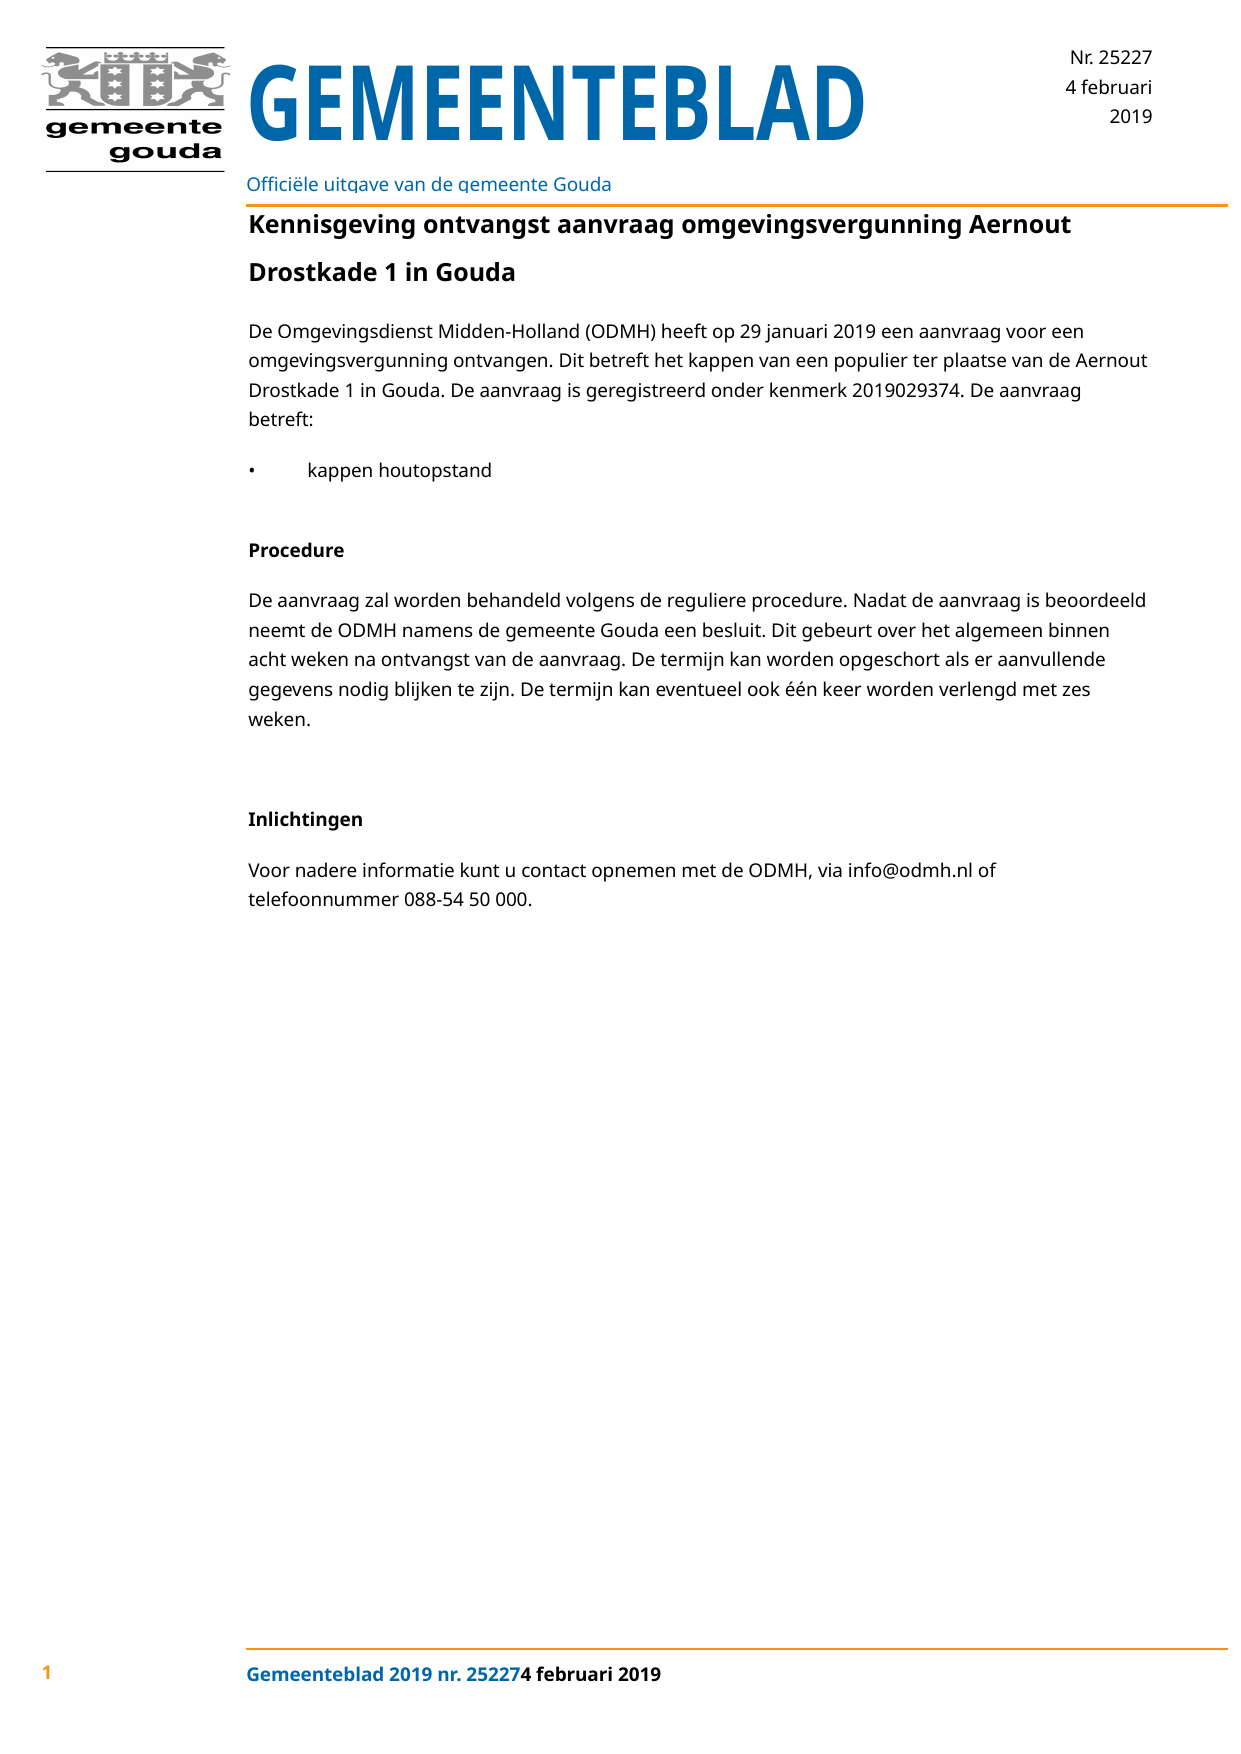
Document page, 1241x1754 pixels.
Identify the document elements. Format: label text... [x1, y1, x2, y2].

text Kennisgeving ontvangst aanvraag omgevingsvergunning Aernout Drostkade 1 in Gouda [248, 207, 1152, 288]
text De aanvraag zal worden behandeld volgens de reguliere procedure. Nadat de aanvraag is beoordeeld neemt de ODMH namens de gemeente Gouda een besluit. Dit gebeurt over het algemeen binnen acht weken na ontvangst van de aanvraag. De termijn kan worden opgeschort als er aanvullende gegevens nodig blijken te zijn. De termijn kan eventueel ook één keer worden verlengd met zes weken. [248, 587, 1152, 732]
picture [41, 47, 231, 172]
text De Omgevingsdienst Midden-Holland (ODMH) heeft op 29 januari 2019 een aanvraag voor een omgevingsvergunning ontvangen. Dit betreft het kappen van een populier ter plaatse van de Aernout Drostkade 1 in Gouda. De aanvraag is geregistreerd onder kenmerk 2019029374. De aanvraag betreft: [248, 318, 1152, 432]
text Inlichtingen [248, 807, 1152, 832]
list kappen houtopstand [248, 457, 1152, 483]
text Voor nadere informatie kunt u contact opnemen met de ODMH, via info@odmh.nl of telefoonnummer 088-54 50 000. [248, 857, 1152, 912]
text Procedure [248, 537, 1152, 563]
